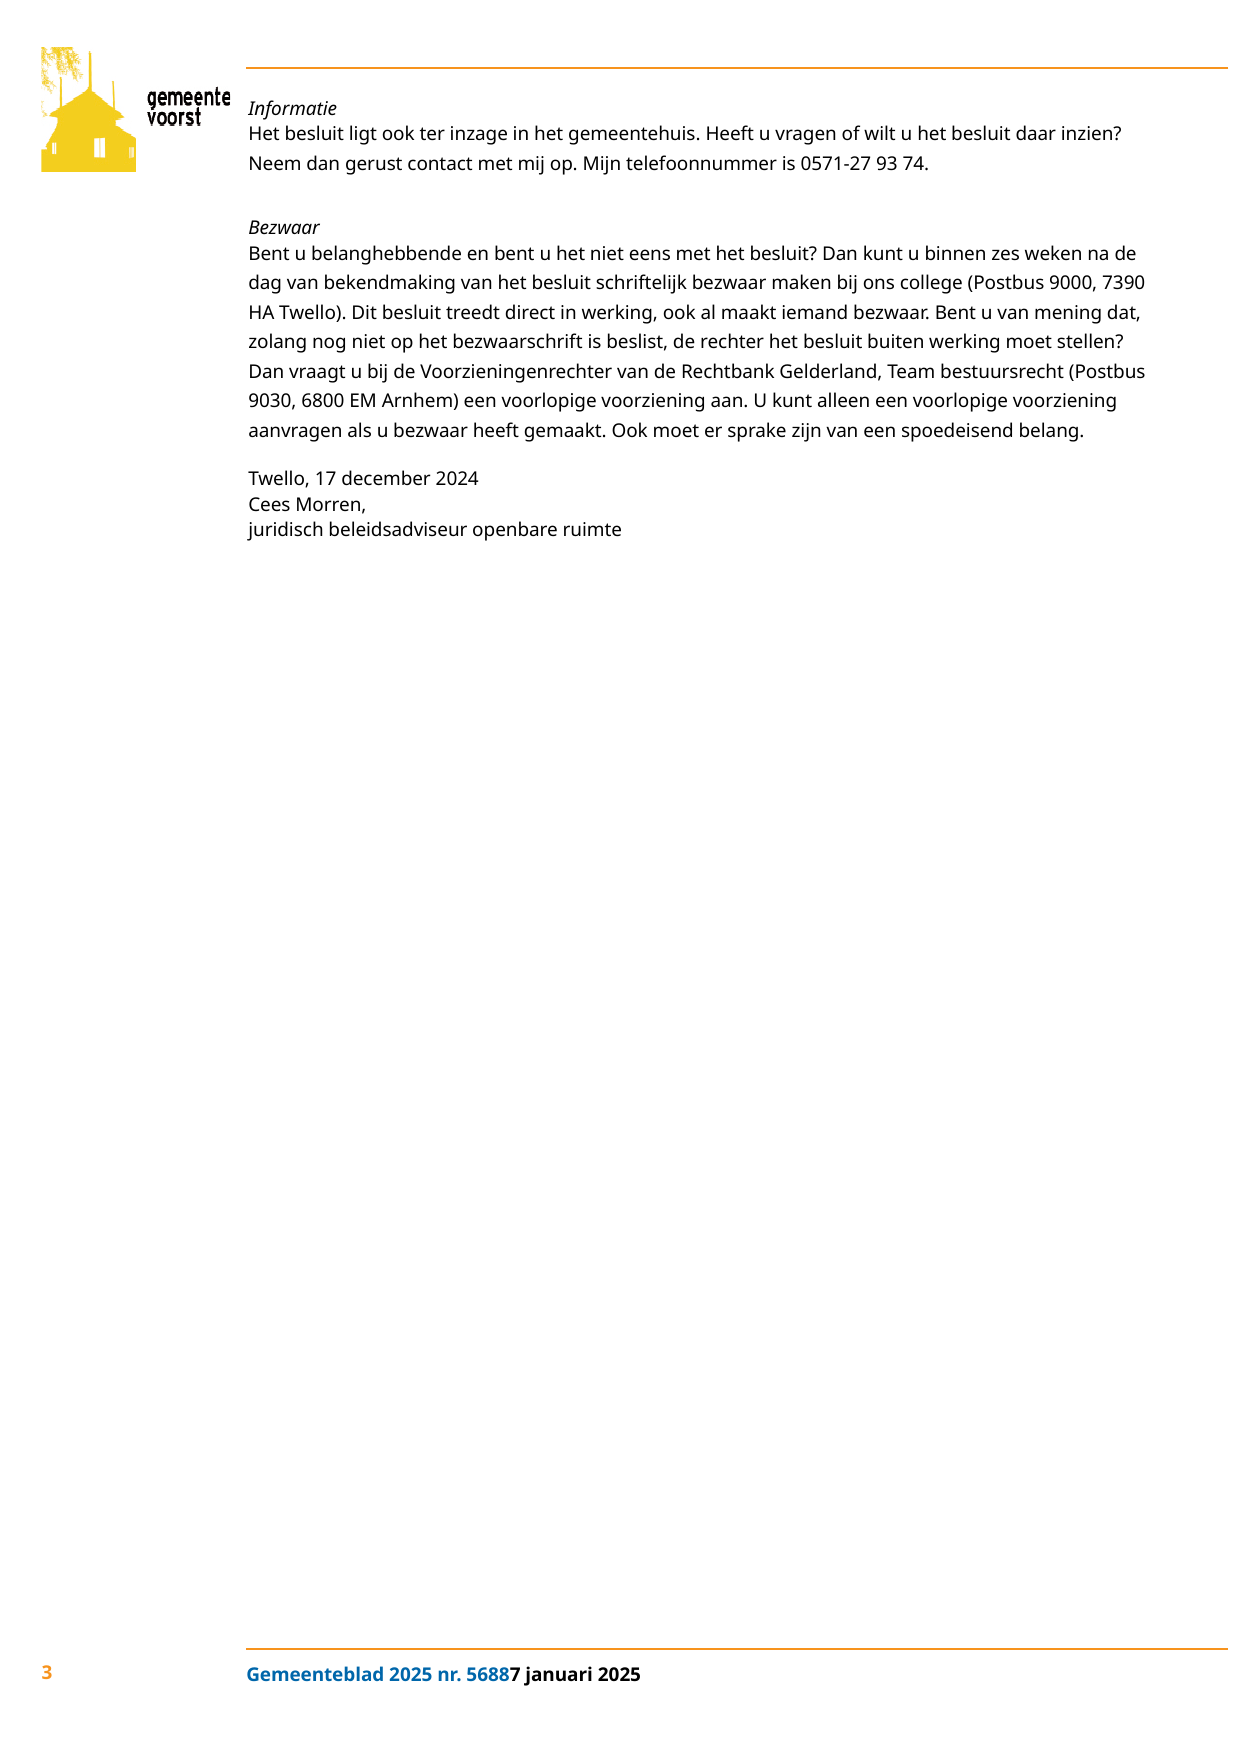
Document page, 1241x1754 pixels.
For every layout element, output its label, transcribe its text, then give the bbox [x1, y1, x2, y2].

text Het besluit ligt ook ter inzage in het gemeentehuis. Heeft u vragen of wilt u het besluit daar inzien? Neem dan gerust contact met mij op. Mijn telefoonnummer is 0571-27 93 74. [248, 121, 1152, 176]
text juridisch beleidsadviseur openbare ruimte [248, 517, 1152, 542]
text Bent u belanghebbende en bent u het niet eens met het besluit? Dan kunt u binnen zes weken na de dag van bekendmaking van het besluit schriftelijk bezwaar maken bij ons college (Postbus 9000, 7390 HA Twello). Dit besluit treedt direct in werking, ook al maakt iemand bezwaar. Bent u van mening dat, zolang nog niet op het bezwaarschrift is beslist, de rechter het besluit buiten werking moet stellen? Dan vraagt u bij de Voorzieningenrechter van de Rechtbank Gelderland, Team bestuursrecht (Postbus 9030, 6800 EM Arnhem) een voorlopige voorziening aan. U kunt alleen een voorlopige voorziening aanvragen als u bezwaar heeft gemaakt. Ook moet er sprake zijn van een spoedeisend belang. [248, 240, 1152, 443]
text Informatie [248, 95, 1152, 121]
picture [41, 47, 231, 172]
text Bezwaar [248, 214, 1152, 240]
text Cees Morren, [248, 491, 1152, 517]
text Twello, 17 december 2024 [248, 465, 1152, 491]
